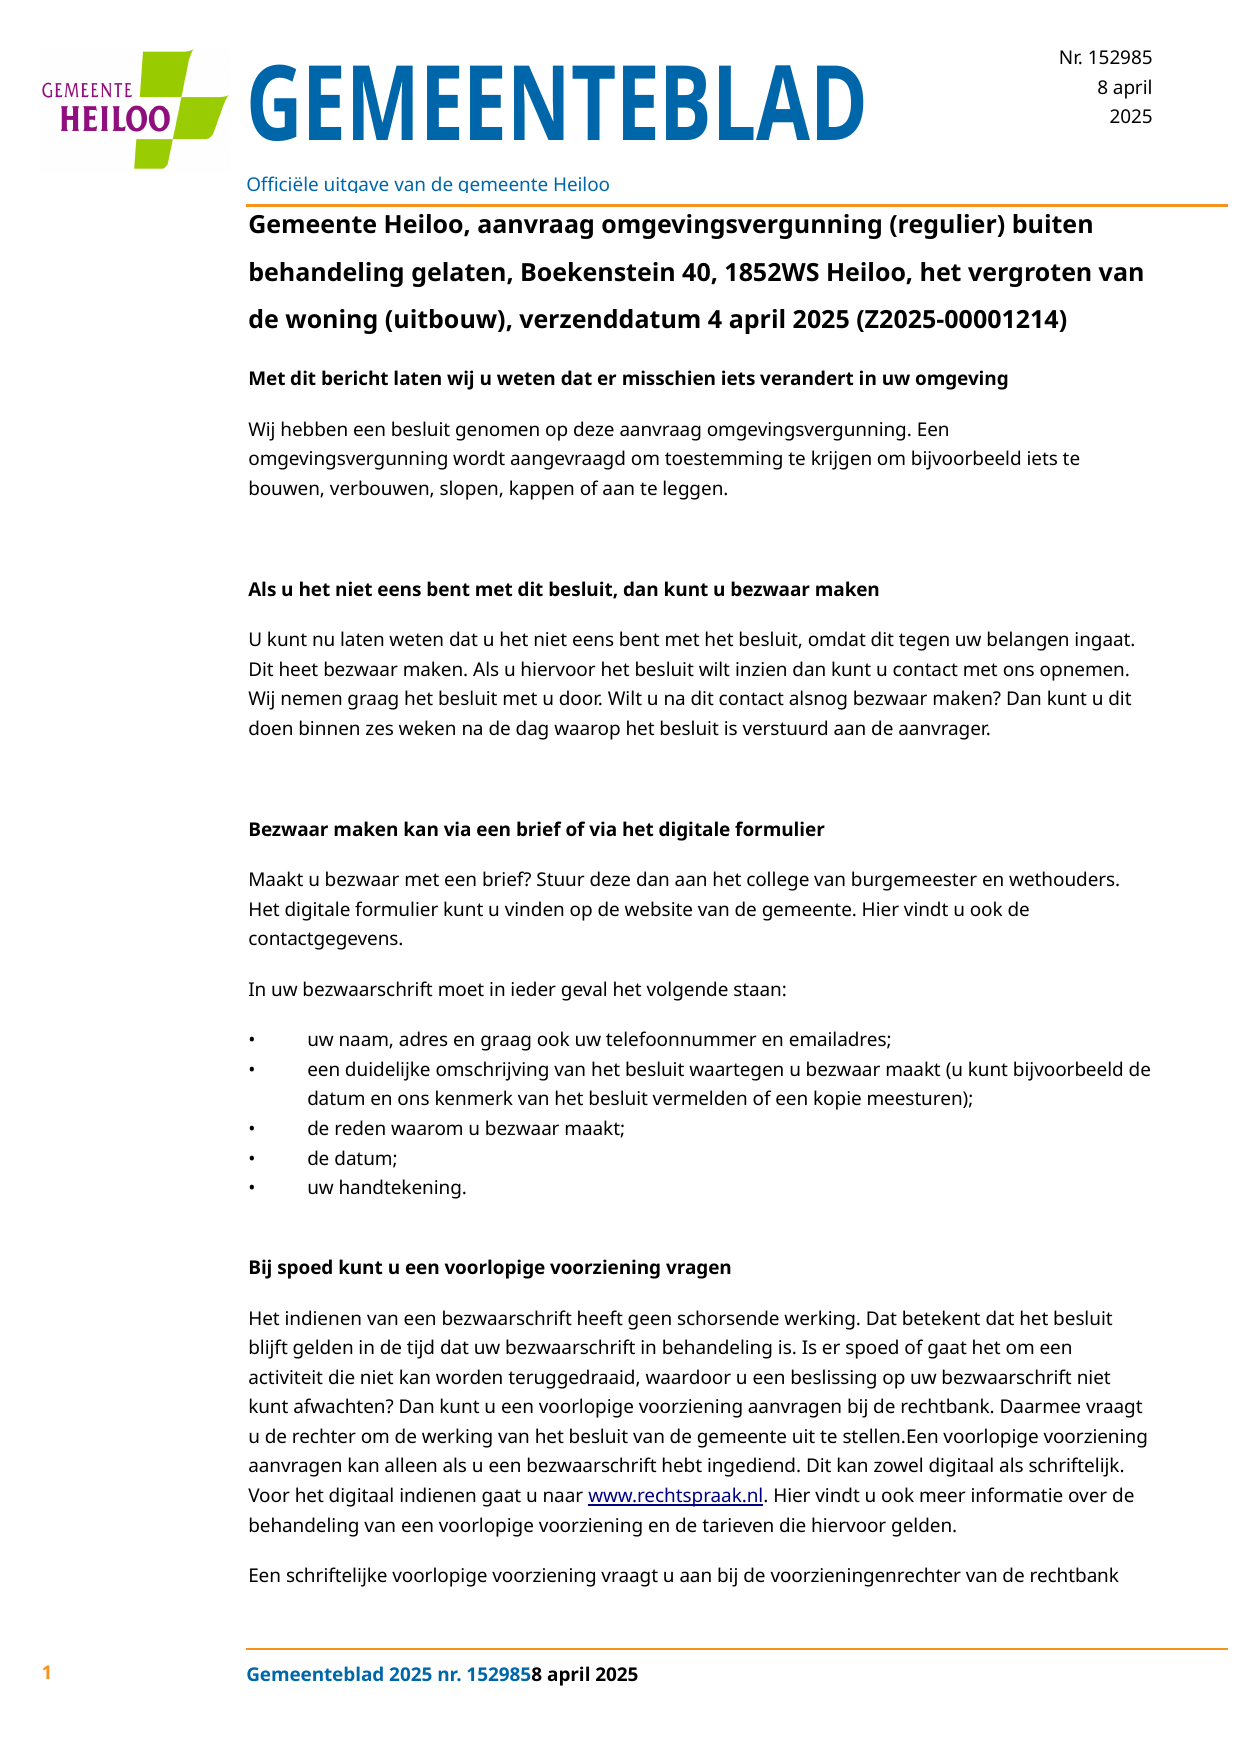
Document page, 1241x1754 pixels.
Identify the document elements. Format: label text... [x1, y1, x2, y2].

text Een schriftelijke voorlopige voorziening vraagt u aan bij de voorzieningenrechter van de rechtbank [248, 1562, 1152, 1588]
list de reden waarom u bezwaar maakt; [248, 1115, 1152, 1141]
text Bij spoed kunt u een voorlopige voorziening vragen [248, 1254, 1152, 1280]
text Bezwaar maken kan via een brief of via het digitale formulier [248, 816, 1152, 842]
text Het indienen van een bezwaarschrift heeft geen schorsende werking. Dat betekent dat het besluit blijft gelden in de tijd dat uw bezwaarschrift in behandeling is. Is er spoed of gaat het om een activiteit die niet kan worden teruggedraaid, waardoor u een beslissing op uw bezwaarschrift niet kunt afwachten? Dan kunt u een voorlopige voorziening aanvragen bij de rechtbank. Daarmee vraagt u de rechter om de werking van het besluit van de gemeente uit te stellen.Een voorlopige voorziening aanvragen kan alleen als u een bezwaarschrift hebt ingediend. Dit kan zowel digitaal als schriftelijk. Voor het digitaal indienen gaat u naar www.rechtspraak.nl. Hier vindt u ook meer informatie over de behandeling van een voorlopige voorziening en de tarieven die hiervoor gelden. [248, 1305, 1152, 1537]
text Maakt u bezwaar met een brief? Stuur deze dan aan het college van burgemeester en wethouders. Het digitale formulier kunt u vinden op de website van de gemeente. Hier vindt u ook de contactgegevens. [248, 866, 1152, 951]
list de datum; [248, 1145, 1152, 1170]
text U kunt nu laten weten dat u het niet eens bent met het besluit, omdat dit tegen uw belangen ingaat. Dit heet bezwaar maken. Als u hiervoor het besluit wilt inzien dan kunt u contact met ons opnemen. Wij nemen graag het besluit met u door. Wilt u na dit contact alsnog bezwaar maken? Dan kunt u dit doen binnen zes weken na de dag waarop het besluit is verstuurd aan de aanvrager. [248, 626, 1152, 741]
list een duidelijke omschrijving van het besluit waartegen u bezwaar maakt (u kunt bijvoorbeeld de datum en ons kenmerk van het besluit vermelden of een kopie meesturen); [248, 1056, 1152, 1111]
list uw handtekening. [248, 1174, 1152, 1200]
text Als u het niet eens bent met dit besluit, dan kunt u bezwaar maken [248, 576, 1152, 602]
text Wij hebben een besluit genomen op deze aanvraag omgevingsvergunning. Een omgevingsvergunning wordt aangevraagd om toestemming te krijgen om bijvoorbeeld iets te bouwen, verbouwen, slopen, kappen of aan te leggen. [248, 416, 1152, 501]
text In uw bezwaarschrift moet in ieder geval het volgende staan: [248, 976, 1152, 1002]
text Met dit bericht laten wij u weten dat er misschien iets verandert in uw omgeving [248, 366, 1152, 391]
picture [41, 47, 231, 172]
text Gemeente Heiloo, aanvraag omgevingsvergunning (regulier) buiten behandeling gelaten, Boekenstein 40, 1852WS Heiloo, het vergroten van de woning (uitbouw), verzenddatum 4 april 2025 (Z2025-00001214) [248, 207, 1152, 336]
list uw naam, adres en graag ook uw telefoonnummer en emailadres; [248, 1026, 1152, 1052]
